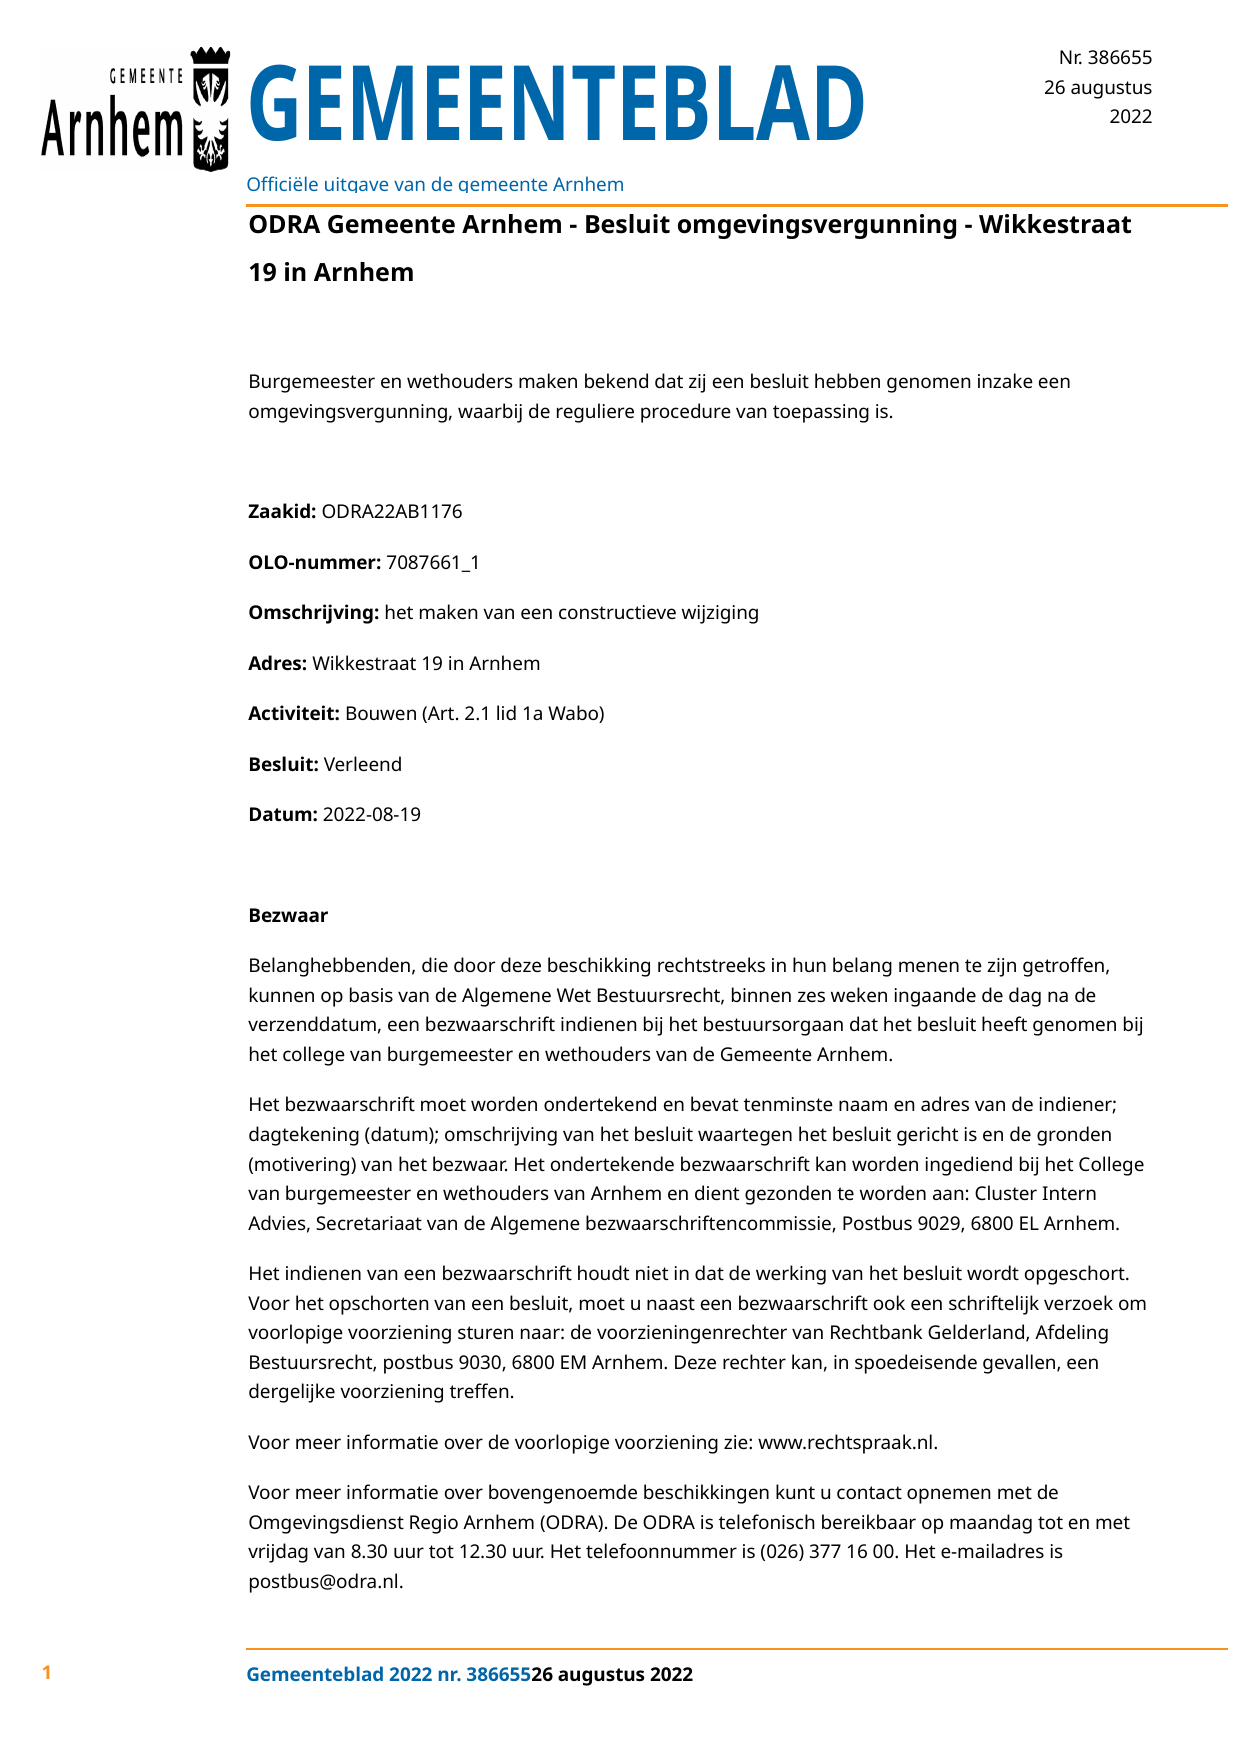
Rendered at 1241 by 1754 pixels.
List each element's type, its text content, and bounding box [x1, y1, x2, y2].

text ODRA Gemeente Arnhem - Besluit omgevingsvergunning - Wikkestraat 19 in Arnhem [248, 207, 1152, 288]
text Activiteit: Bouwen (Art. 2.1 lid 1a Wabo) [248, 700, 1152, 726]
text Belanghebbenden, die door deze beschikking rechtstreeks in hun belang menen te zijn getroffen, kunnen op basis van de Algemene Wet Bestuursrecht, binnen zes weken ingaande de dag na de verzenddatum, een bezwaarschrift indienen bij het bestuursorgaan dat het besluit heeft genomen bij het college van burgemeester en wethouders van de Gemeente Arnhem. [248, 952, 1152, 1067]
text Het indienen van een bezwaarschrift houdt niet in dat de werking van het besluit wordt opgeschort. Voor het opschorten van een besluit, moet u naast een bezwaarschrift ook een schriftelijk verzoek om voorlopige voorziening sturen naar: de voorzieningenrechter van Rechtbank Gelderland, Afdeling Bestuursrecht, postbus 9030, 6800 EM Arnhem. Deze rechter kan, in spoedeisende gevallen, een dergelijke voorziening treffen. [248, 1260, 1152, 1404]
text Besluit: Verleend [248, 751, 1152, 777]
text Adres: Wikkestraat 19 in Arnhem [248, 650, 1152, 676]
text Zaakid: ODRA22AB1176 [248, 499, 1152, 524]
text Bezwaar [248, 902, 1152, 928]
text Het bezwaarschrift moet worden ondertekend en bevat tenminste naam en adres van de indiener; dagtekening (datum); omschrijving van het besluit waartegen het besluit gericht is en de gronden (motivering) van het bezwaar. Het ondertekende bezwaarschrift kan worden ingediend bij het College van burgemeester en wethouders van Arnhem en dient gezonden te worden aan: Cluster Intern Advies, Secretariaat van de Algemene bezwaarschriftencommissie, Postbus 9029, 6800 EL Arnhem. [248, 1092, 1152, 1236]
text Voor meer informatie over de voorlopige voorziening zie: www.rechtspraak.nl. [248, 1429, 1152, 1455]
text Burgemeester en wethouders maken bekend dat zij een besluit hebben genomen inzake een omgevingsvergunning, waarbij de reguliere procedure van toepassing is. [248, 368, 1152, 424]
picture [41, 47, 231, 172]
text Datum: 2022-08-19 [248, 801, 1152, 827]
text Omschrijving: het maken van een constructieve wijziging [248, 599, 1152, 625]
text OLO-nummer: 7087661_1 [248, 549, 1152, 575]
text Voor meer informatie over bovengenoemde beschikkingen kunt u contact opnemen met de Omgevingsdienst Regio Arnhem (ODRA). De ODRA is telefonisch bereikbaar op maandag tot en met vrijdag van 8.30 uur tot 12.30 uur. Het telefoonnummer is (026) 377 16 00. Het e-mailadres is postbus@odra.nl. [248, 1479, 1152, 1594]
